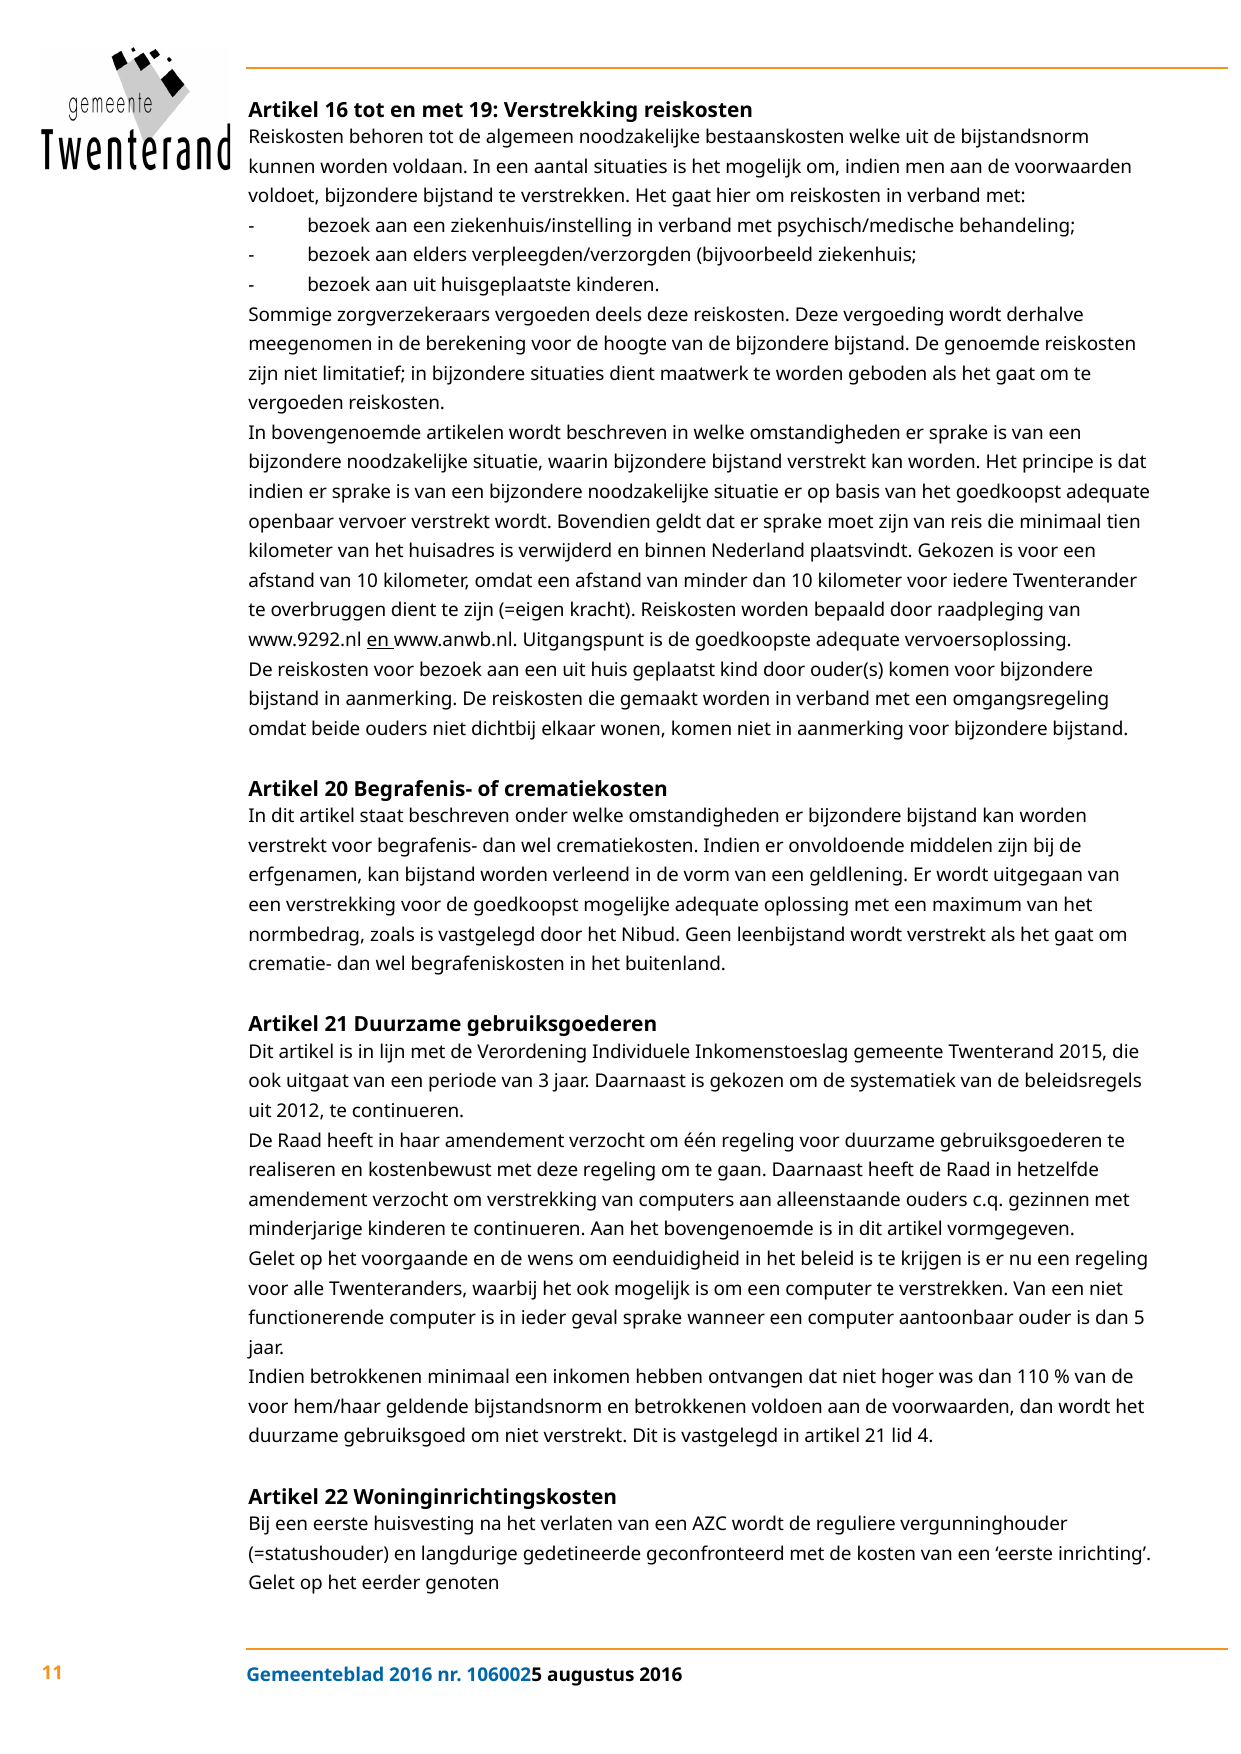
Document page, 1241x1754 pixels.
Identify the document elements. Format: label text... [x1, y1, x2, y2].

list bezoek aan uit huisgeplaatste kinderen. [248, 271, 1152, 297]
list bezoek aan een ziekenhuis/instelling in verband met psychisch/medische behandeling; [248, 212, 1152, 238]
text De Raad heeft in haar amendement verzocht om één regeling voor duurzame gebruiksgoederen te realiseren en kostenbewust met deze regeling om te gaan. Daarnaast heeft de Raad in hetzelfde amendement verzocht om verstrekking van computers aan alleenstaande ouders c.q. gezinnen met minderjarige kinderen te continueren. Aan het bovengenoemde is in dit artikel vormgegeven. [248, 1127, 1152, 1241]
text Artikel 16 tot en met 19: Verstrekking reiskosten [248, 95, 1152, 123]
text De reiskosten voor bezoek aan een uit huis geplaatst kind door ouder(s) komen voor bijzondere bijstand in aanmerking. De reiskosten die gemaakt worden in verband met een omgangsregeling omdat beide ouders niet dichtbij elkaar wonen, komen niet in aanmerking voor bijzondere bijstand. [248, 656, 1152, 741]
text Bij een eerste huisvesting na het verlaten van een AZC wordt de reguliere vergunninghouder (=statushouder) en langdurige gedetineerde geconfronteerd met de kosten van een ‘eerste inrichting’. Gelet op het eerder genoten [248, 1510, 1152, 1595]
text Indien betrokkenen minimaal een inkomen hebben ontvangen dat niet hoger was dan 110 % van de voor hem/haar geldende bijstandsnorm en betrokkenen voldoen aan de voorwaarden, dan wordt het duurzame gebruiksgoed om niet verstrekt. Dit is vastgelegd in artikel 21 lid 4. [248, 1363, 1152, 1448]
text Artikel 20 Begrafenis- of crematiekosten [248, 774, 1152, 802]
list bezoek aan elders verpleegden/verzorgden (bijvoorbeeld ziekenhuis; [248, 242, 1152, 267]
text In bovengenoemde artikelen wordt beschreven in welke omstandigheden er sprake is van een bijzondere noodzakelijke situatie, waarin bijzondere bijstand verstrekt kan worden. Het principe is dat indien er sprake is van een bijzondere noodzakelijke situatie er op basis van het goedkoopst adequate openbaar vervoer verstrekt wordt. Bovendien geldt dat er sprake moet zijn van reis die minimaal tien kilometer van het huisadres is verwijderd en binnen Nederland plaatsvindt. Gekozen is voor een afstand van 10 kilometer, omdat een afstand van minder dan 10 kilometer voor iedere Twenterander te overbruggen dient te zijn (=eigen kracht). Reiskosten worden bepaald door raadpleging van www.9292.nl en www.anwb.nl. Uitgangspunt is de goedkoopste adequate vervoersoplossing. [248, 419, 1152, 652]
text Artikel 22 Woninginrichtingskosten [248, 1482, 1152, 1510]
text Dit artikel is in lijn met de Verordening Individuele Inkomenstoeslag gemeente Twenterand 2015, die ook uitgaat van een periode van 3 jaar. Daarnaast is gekozen om de systematiek van de beleidsregels uit 2012, te continueren. [248, 1038, 1152, 1123]
text Sommige zorgverzekeraars vergoeden deels deze reiskosten. Deze vergoeding wordt derhalve meegenomen in de berekening voor de hoogte van de bijzondere bijstand. De genoemde reiskosten zijn niet limitatief; in bijzondere situaties dient maatwerk te worden geboden als het gaat om te vergoeden reiskosten. [248, 301, 1152, 415]
text Artikel 21 Duurzame gebruiksgoederen [248, 1009, 1152, 1038]
text Reiskosten behoren tot de algemeen noodzakelijke bestaanskosten welke uit de bijstandsnorm kunnen worden voldaan. In een aantal situaties is het mogelijk om, indien men aan de voorwaarden voldoet, bijzondere bijstand te verstrekken. Het gaat hier om reiskosten in verband met: [248, 123, 1152, 208]
text Gelet op het voorgaande en de wens om eenduidigheid in het beleid is te krijgen is er nu een regeling voor alle Twenteranders, waarbij het ook mogelijk is om een computer te verstrekken. Van een niet functionerende computer is in ieder geval sprake wanneer een computer aantoonbaar ouder is dan 5 jaar. [248, 1245, 1152, 1359]
text In dit artikel staat beschreven onder welke omstandigheden er bijzondere bijstand kan worden verstrekt voor begrafenis- dan wel crematiekosten. Indien er onvoldoende middelen zijn bij de erfgenamen, kan bijstand worden verleend in de vorm van een geldlening. Er wordt uitgegaan van een verstrekking voor de goedkoopst mogelijke adequate oplossing met een maximum van het normbedrag, zoals is vastgelegd door het Nibud. Geen leenbijstand wordt verstrekt als het gaat om crematie- dan wel begrafeniskosten in het buitenland. [248, 802, 1152, 976]
picture [41, 47, 231, 172]
